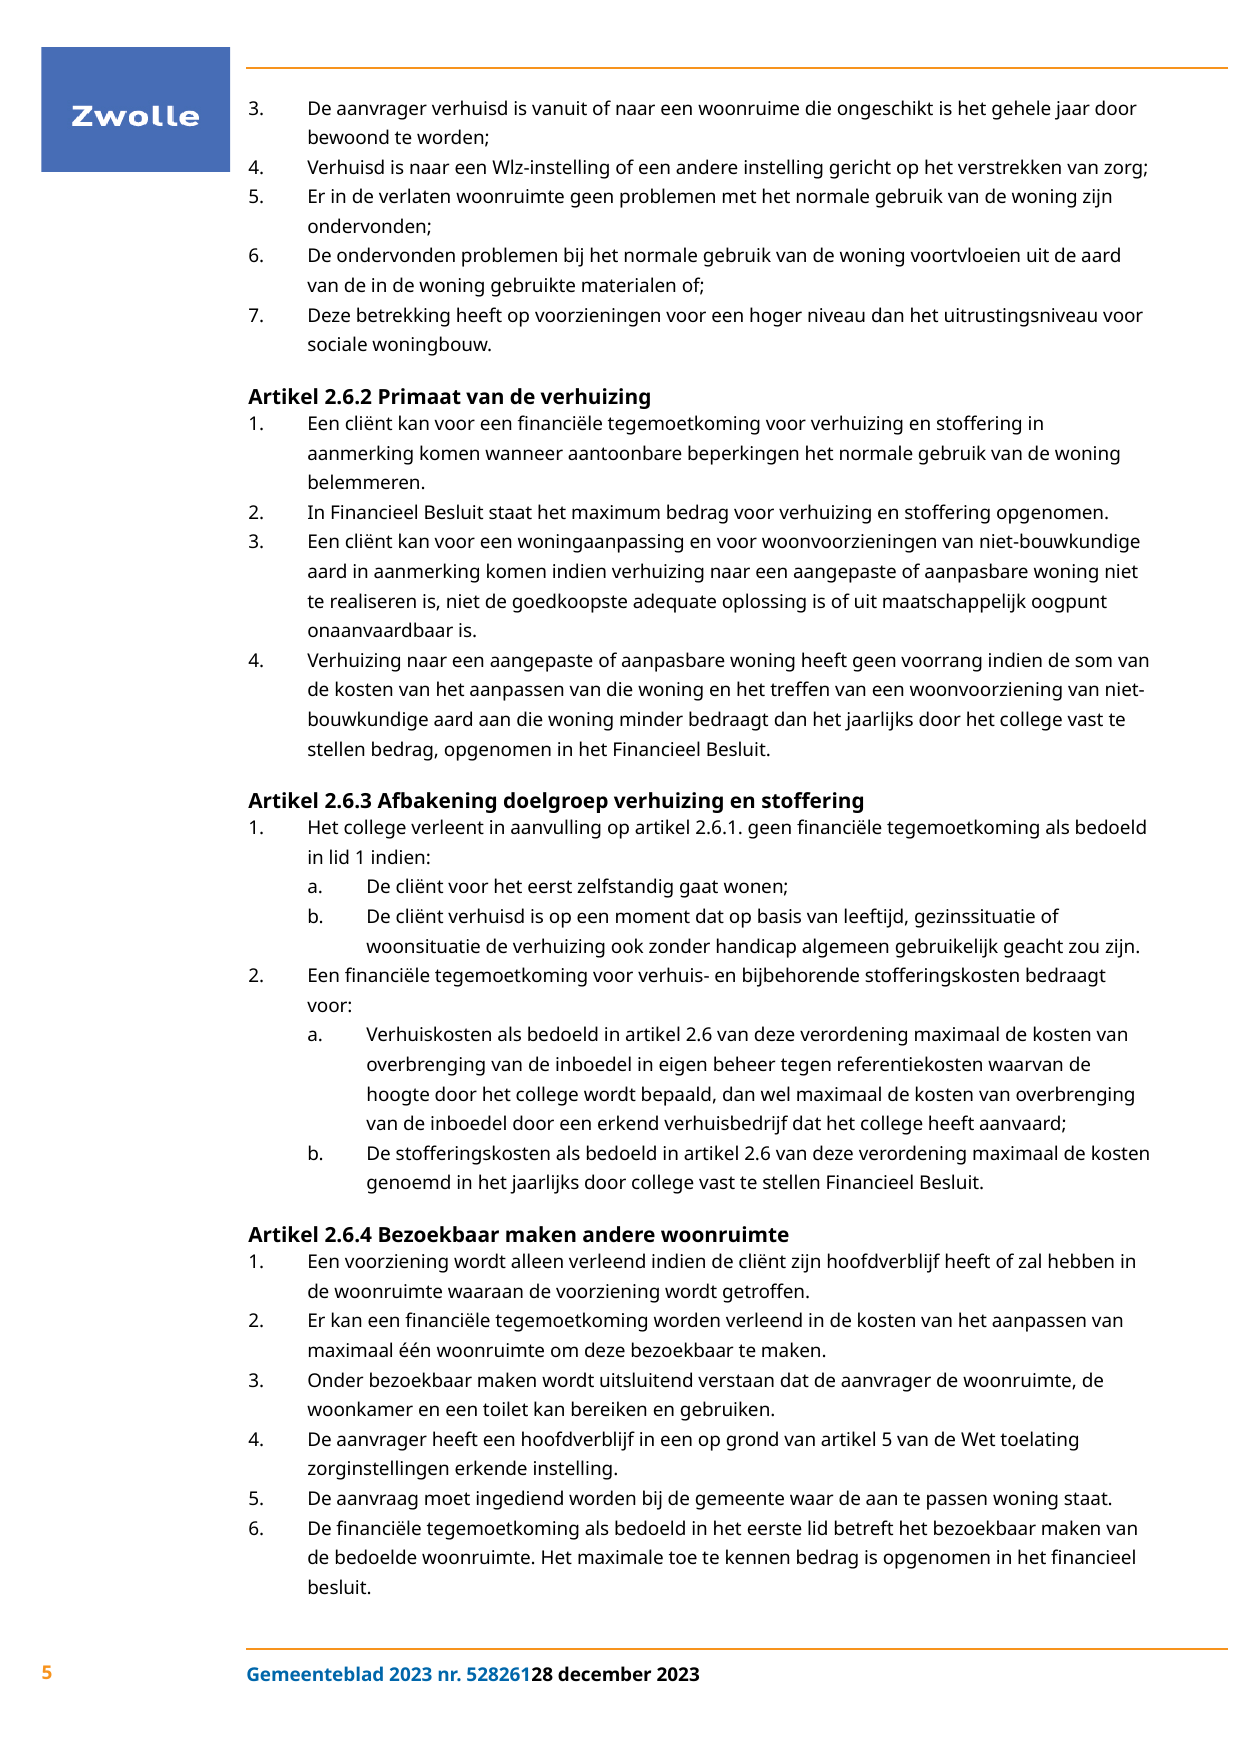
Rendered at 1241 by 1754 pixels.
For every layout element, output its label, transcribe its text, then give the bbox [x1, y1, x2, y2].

list De aanvrager heeft een hoofdverblijf in een op grond van artikel 5 van de Wet toelating zorginstellingen erkende instelling. [248, 1426, 1152, 1481]
list Het college verleent in aanvulling op artikel 2.6.1. geen financiële tegemoetkoming als bedoeld in lid 1 indien: [248, 814, 1152, 870]
list In Financieel Besluit staat het maximum bedrag voor verhuizing en stoffering opgenomen. [248, 499, 1152, 525]
list Deze betrekking heeft op voorzieningen voor een hoger niveau dan het uitrustingsniveau voor sociale woningbouw. [248, 302, 1152, 357]
list Er in de verlaten woonruimte geen problemen met het normale gebruik van de woning zijn ondervonden; [248, 183, 1152, 239]
list Onder bezoekbaar maken wordt uitsluitend verstaan dat de aanvrager de woonruimte, de woonkamer en een toilet kan bereiken en gebruiken. [248, 1367, 1152, 1422]
picture [41, 47, 231, 172]
list De ondervonden problemen bij het normale gebruik van de woning voortvloeien uit de aard van de in de woning gebruikte materialen of; [248, 243, 1152, 298]
list De aanvrager verhuisd is vanuit of naar een woonruime die ongeschikt is het gehele jaar door bewoond te worden; [248, 95, 1152, 150]
list De stofferingskosten als bedoeld in artikel 2.6 van deze verordening maximaal de kosten genoemd in het jaarlijks door college vast te stellen Financieel Besluit. [307, 1140, 1152, 1195]
list Een cliënt kan voor een woningaanpassing en voor woonvoorzieningen van niet-bouwkundige aard in aanmerking komen indien verhuizing naar een aangepaste of aanpasbare woning niet te realiseren is, niet de goedkoopste adequate oplossing is of uit maatschappelijk oogpunt onaanvaardbaar is. [248, 529, 1152, 643]
list Een cliënt kan voor een financiële tegemoetkoming voor verhuizing en stoffering in aanmerking komen wanneer aantoonbare beperkingen het normale gebruik van de woning belemmeren. [248, 410, 1152, 495]
list De aanvraag moet ingediend worden bij de gemeente waar de aan te passen woning staat. [248, 1485, 1152, 1511]
list Een voorziening wordt alleen verleend indien de cliënt zijn hoofdverblijf heeft of zal hebben in de woonruimte waaraan de voorziening wordt getroffen. [248, 1248, 1152, 1304]
list De financiële tegemoetkoming als bedoeld in het eerste lid betreft het bezoekbaar maken van de bedoelde woonruimte. Het maximale toe te kennen bedrag is opgenomen in het financieel besluit. [248, 1515, 1152, 1599]
list De cliënt verhuisd is op een moment dat op basis van leeftijd, gezinssituatie of woonsituatie de verhuizing ook zonder handicap algemeen gebruikelijk geacht zou zijn. [307, 903, 1152, 959]
text Artikel 2.6.2 Primaat van de verhuizing [248, 382, 1152, 410]
list Er kan een financiële tegemoetkoming worden verleend in de kosten van het aanpassen van maximaal één woonruimte om deze bezoekbaar te maken. [248, 1308, 1152, 1363]
list Een financiële tegemoetkoming voor verhuis- en bijbehorende stofferingskosten bedraagt voor: [248, 962, 1152, 1018]
text Artikel 2.6.3 Afbakening doelgroep verhuizing en stoffering [248, 786, 1152, 814]
list Verhuisd is naar een Wlz-instelling of een andere instelling gericht op het verstrekken van zorg; [248, 154, 1152, 180]
text Artikel 2.6.4 Bezoekbaar maken andere woonruimte [248, 1220, 1152, 1248]
list De cliënt voor het eerst zelfstandig gaat wonen; [307, 874, 1152, 899]
list Verhuiskosten als bedoeld in artikel 2.6 van deze verordening maximaal de kosten van overbrenging van de inboedel in eigen beheer tegen referentiekosten waarvan de hoogte door het college wordt bepaald, dan wel maximaal de kosten van overbrenging van de inboedel door een erkend verhuisbedrijf dat het college heeft aanvaard; [307, 1022, 1152, 1136]
list Verhuizing naar een aangepaste of aanpasbare woning heeft geen voorrang indien de som van de kosten van het aanpassen van die woning en het treffen van een woonvoorziening van niet-bouwkundige aard aan die woning minder bedraagt dan het jaarlijks door het college vast te stellen bedrag, opgenomen in het Financieel Besluit. [248, 647, 1152, 761]
